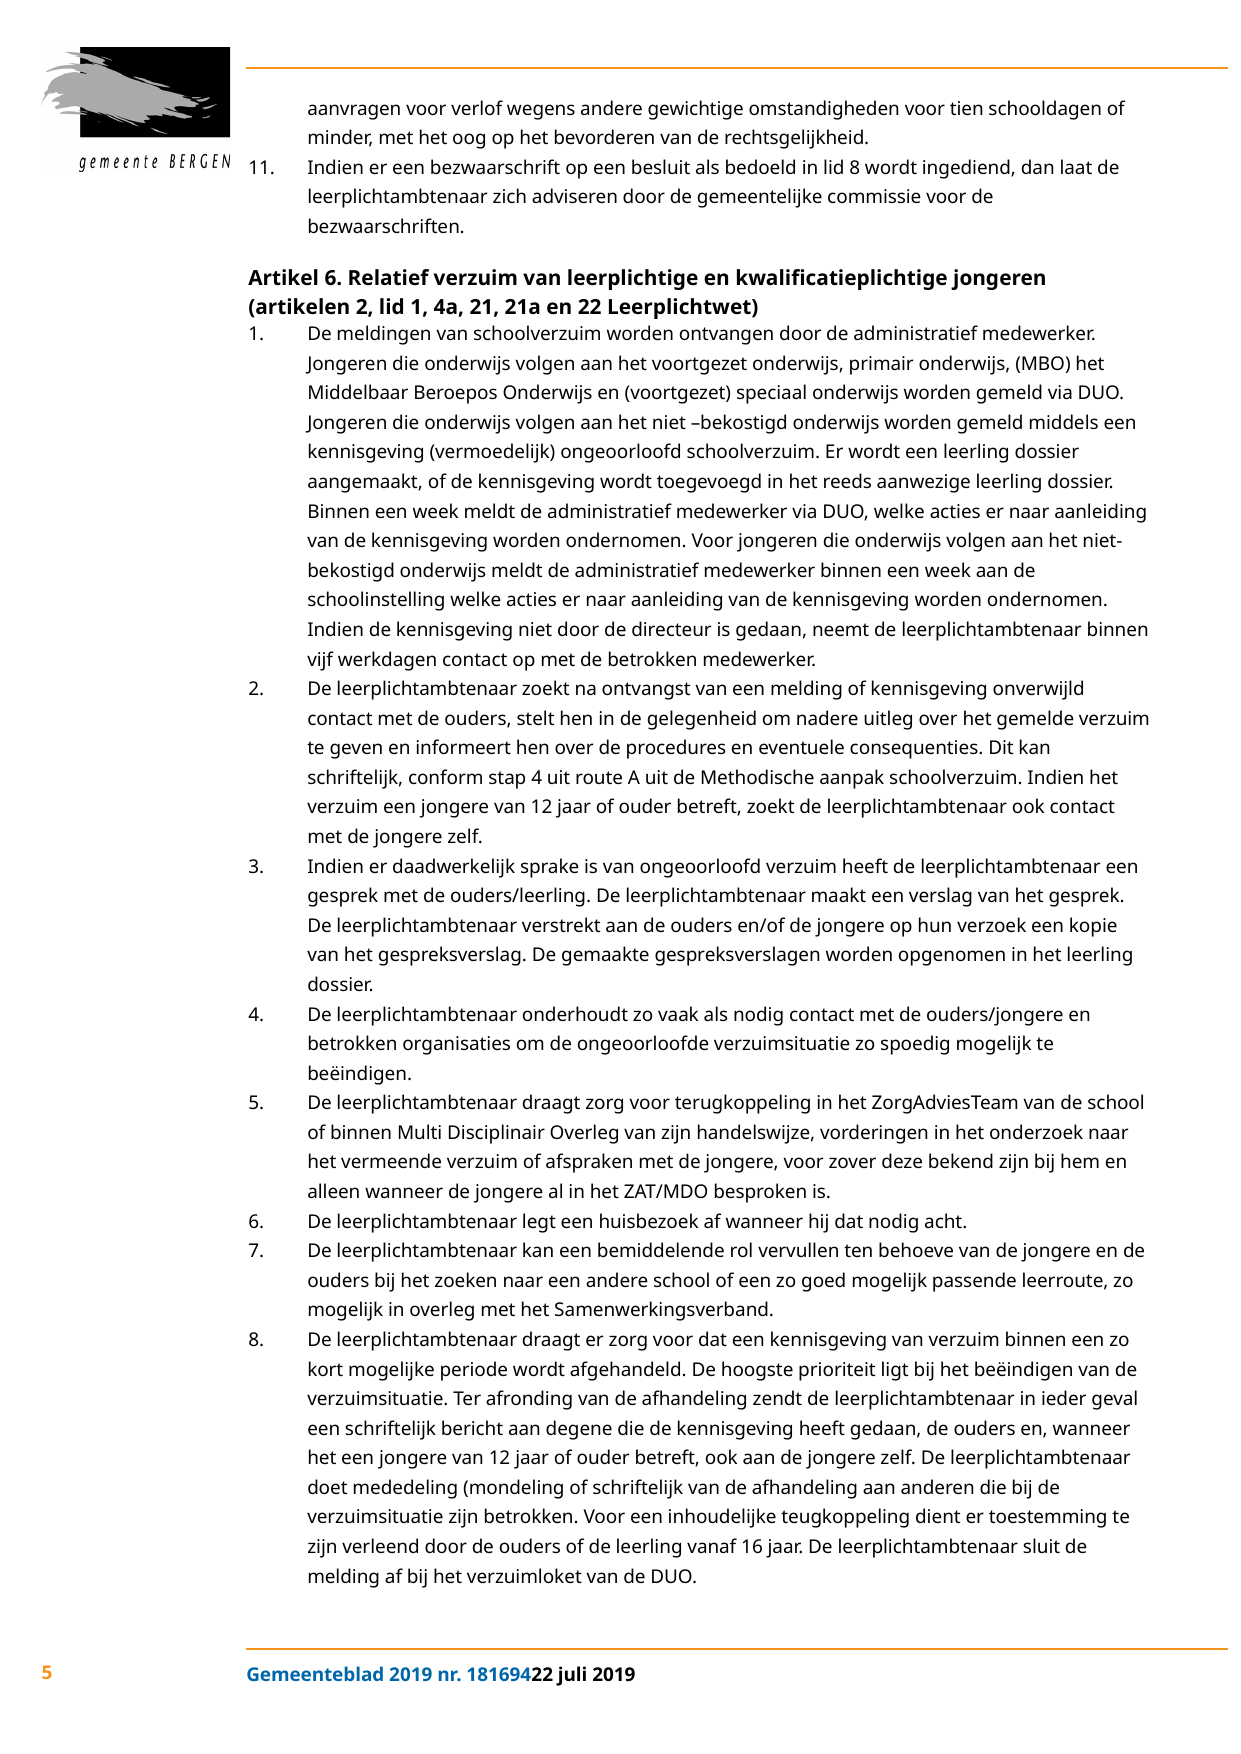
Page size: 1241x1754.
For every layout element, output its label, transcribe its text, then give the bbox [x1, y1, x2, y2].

list De meldingen van schoolverzuim worden ontvangen door de administratief medewerker. Jongeren die onderwijs volgen aan het voortgezet onderwijs, primair onderwijs, (MBO) het Middelbaar Beroepos Onderwijs en (voortgezet) speciaal onderwijs worden gemeld via DUO. Jongeren die onderwijs volgen aan het niet –bekostigd onderwijs worden gemeld middels een kennisgeving (vermoedelijk) ongeoorloofd schoolverzuim. Er wordt een leerling dossier aangemaakt, of de kennisgeving wordt toegevoegd in het reeds aanwezige leerling dossier. [248, 320, 1152, 494]
list Indien er een bezwaarschrift op een besluit als bedoeld in lid 8 wordt ingediend, dan laat de leerplichtambtenaar zich adviseren door de gemeentelijke commissie voor de bezwaarschriften. [248, 154, 1152, 239]
list De leerplichtambtenaar kan een bemiddelende rol vervullen ten behoeve van de jongere en de ouders bij het zoeken naar een andere school of een zo goed mogelijk passende leerroute, zo mogelijk in overleg met het Samenwerkingsverband. [248, 1237, 1152, 1322]
list De leerplichtambtenaar onderhoudt zo vaak als nodig contact met de ouders/jongere en betrokken organisaties om de ongeoorloofde verzuimsituatie zo spoedig mogelijk te beëindigen. [248, 1001, 1152, 1086]
list aanvragen voor verlof wegens andere gewichtige omstandigheden voor tien schooldagen of minder, met het oog op het bevorderen van de rechtsgelijkheid. [248, 95, 1152, 150]
list De leerplichtambtenaar legt een huisbezoek af wanneer hij dat nodig acht. [248, 1208, 1152, 1234]
list Binnen een week meldt de administratief medewerker via DUO, welke acties er naar aanleiding van de kennisgeving worden ondernomen. Voor jongeren die onderwijs volgen aan het niet-bekostigd onderwijs meldt de administratief medewerker binnen een week aan de schoolinstelling welke acties er naar aanleiding van de kennisgeving worden ondernomen. Indien de kennisgeving niet door de directeur is gedaan, neemt de leerplichtambtenaar binnen vijf werkdagen contact op met de betrokken medewerker. [248, 498, 1152, 672]
picture [41, 47, 231, 172]
text Artikel 6. Relatief verzuim van leerplichtige en kwalificatieplichtige jongeren (artikelen 2, lid 1, 4a, 21, 21a en 22 Leerplichtwet) [248, 263, 1152, 320]
list De leerplichtambtenaar draagt er zorg voor dat een kennisgeving van verzuim binnen een zo kort mogelijke periode wordt afgehandeld. De hoogste prioriteit ligt bij het beëindigen van de verzuimsituatie. Ter afronding van de afhandeling zendt de leerplichtambtenaar in ieder geval een schriftelijk bericht aan degene die de kennisgeving heeft gedaan, de ouders en, wanneer het een jongere van 12 jaar of ouder betreft, ook aan de jongere zelf. De leerplichtambtenaar doet mededeling (mondeling of schriftelijk van de afhandeling aan anderen die bij de verzuimsituatie zijn betrokken. Voor een inhoudelijke teugkoppeling dient er toestemming te zijn verleend door de ouders of de leerling vanaf 16 jaar. De leerplichtambtenaar sluit de melding af bij het verzuimloket van de DUO. [248, 1326, 1152, 1589]
list De leerplichtambtenaar zoekt na ontvangst van een melding of kennisgeving onverwijld contact met de ouders, stelt hen in de gelegenheid om nadere uitleg over het gemelde verzuim te geven en informeert hen over de procedures en eventuele consequenties. Dit kan schriftelijk, conform stap 4 uit route A uit de Methodische aanpak schoolverzuim. Indien het verzuim een jongere van 12 jaar of ouder betreft, zoekt de leerplichtambtenaar ook contact met de jongere zelf. [248, 675, 1152, 849]
list Indien er daadwerkelijk sprake is van ongeoorloofd verzuim heeft de leerplichtambtenaar een gesprek met de ouders/leerling. De leerplichtambtenaar maakt een verslag van het gesprek. De leerplichtambtenaar verstrekt aan de ouders en/of de jongere op hun verzoek een kopie van het gespreksverslag. De gemaakte gespreksverslagen worden opgenomen in het leerling dossier. [248, 853, 1152, 997]
list De leerplichtambtenaar draagt zorg voor terugkoppeling in het ZorgAdviesTeam van de school of binnen Multi Disciplinair Overleg van zijn handelswijze, vorderingen in het onderzoek naar het vermeende verzuim of afspraken met de jongere, voor zover deze bekend zijn bij hem en alleen wanneer de jongere al in het ZAT/MDO besproken is. [248, 1089, 1152, 1204]
